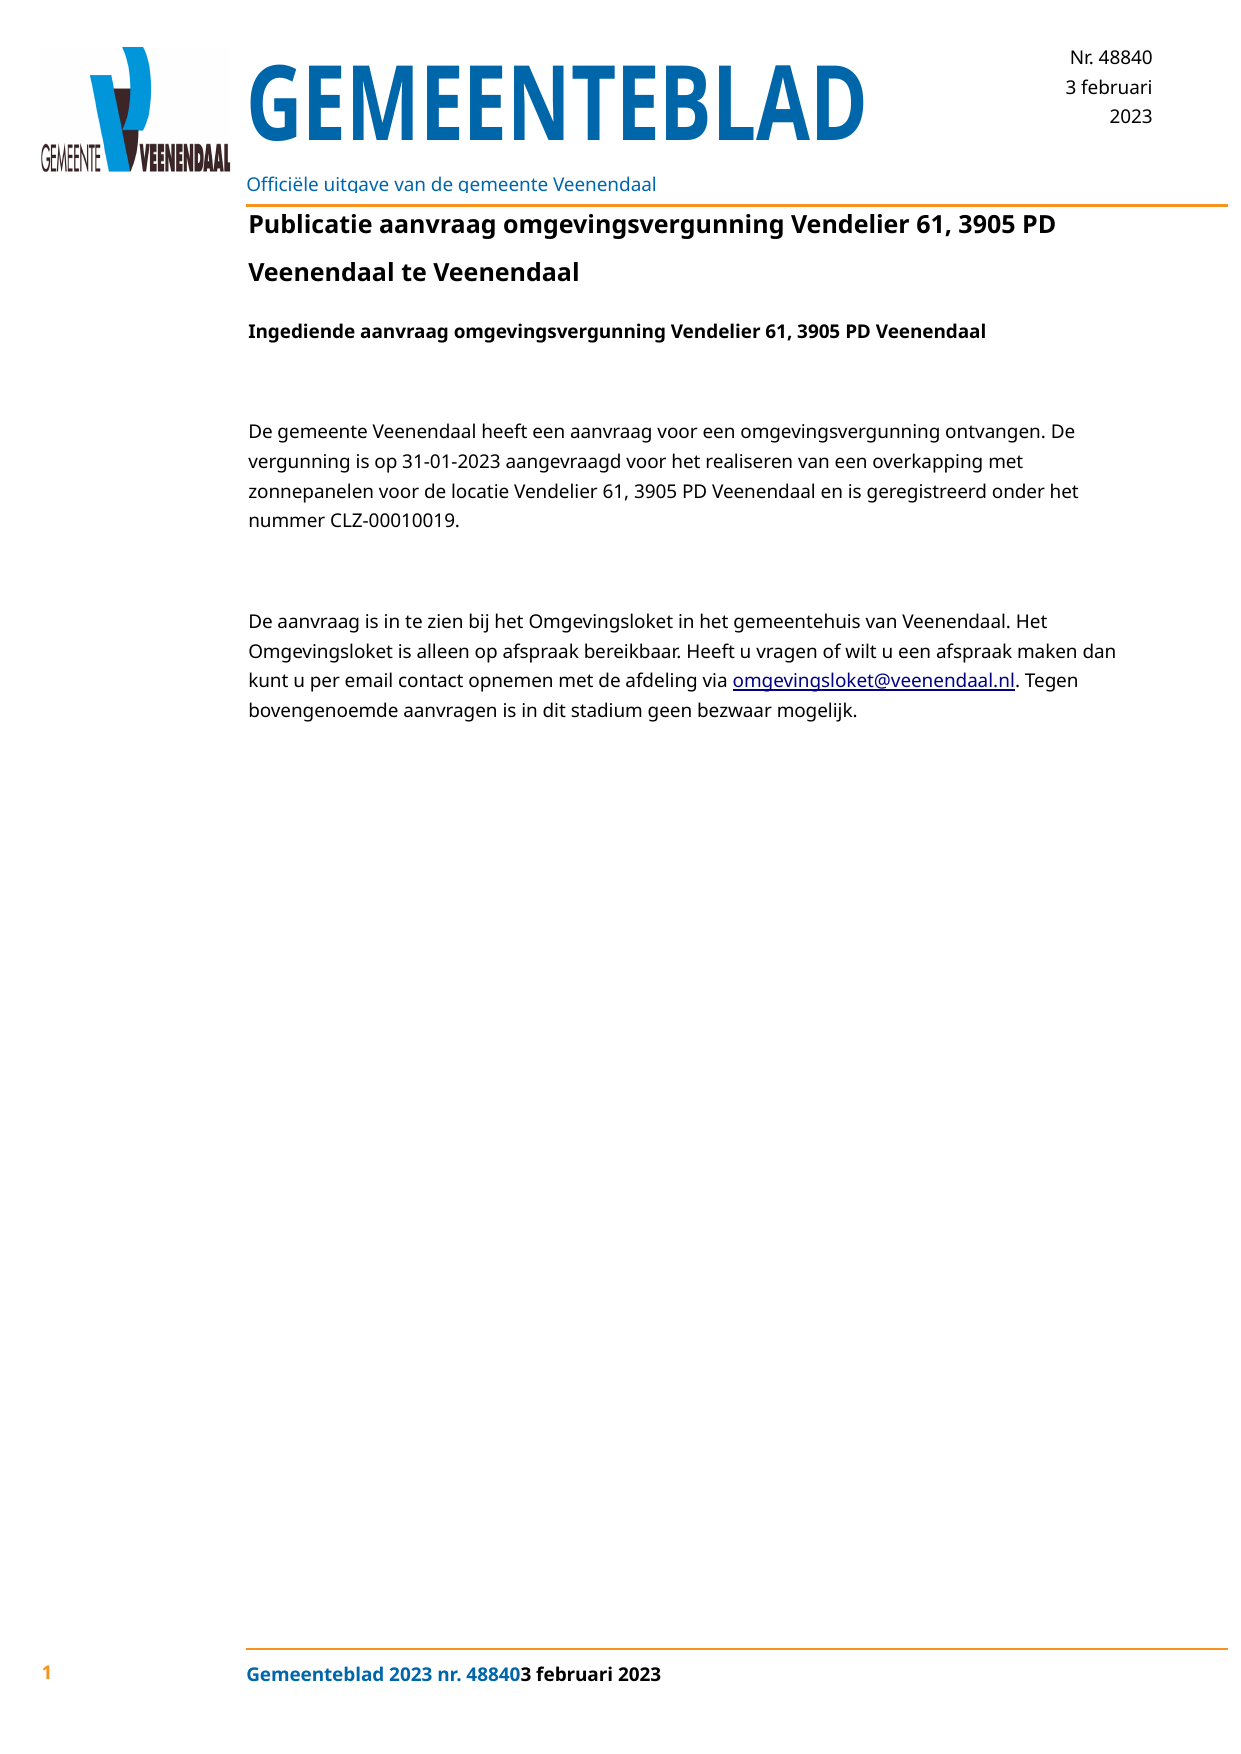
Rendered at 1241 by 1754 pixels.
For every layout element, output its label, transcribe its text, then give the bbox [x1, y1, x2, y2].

picture [123, 47, 231, 172]
text De gemeente Veenendaal heeft een aanvraag voor een omgevingsvergunning ontvangen. De vergunning is op 31-01-2023 aangevraagd voor het realiseren van een overkapping met zonnepanelen voor de locatie Vendelier 61, 3905 PD Veenendaal en is geregistreerd onder het nummer CLZ-00010019. [248, 419, 1152, 533]
picture [41, 47, 130, 172]
text Publicatie aanvraag omgevingsvergunning Vendelier 61, 3905 PD Veenendaal te Veenendaal [248, 207, 1152, 288]
text De aanvraag is in te zien bij het Omgevingsloket in het gemeentehuis van Veenendaal. Het Omgevingsloket is alleen op afspraak bereikbaar. Heeft u vragen of wilt u een afspraak maken dan kunt u per email contact opnemen met de afdeling via omgevingsloket@veenendaal.nl. Tegen bovengenoemde aanvragen is in dit stadium geen bezwaar mogelijk. [248, 608, 1152, 723]
text Ingediende aanvraag omgevingsvergunning Vendelier 61, 3905 PD Veenendaal [248, 318, 1152, 344]
